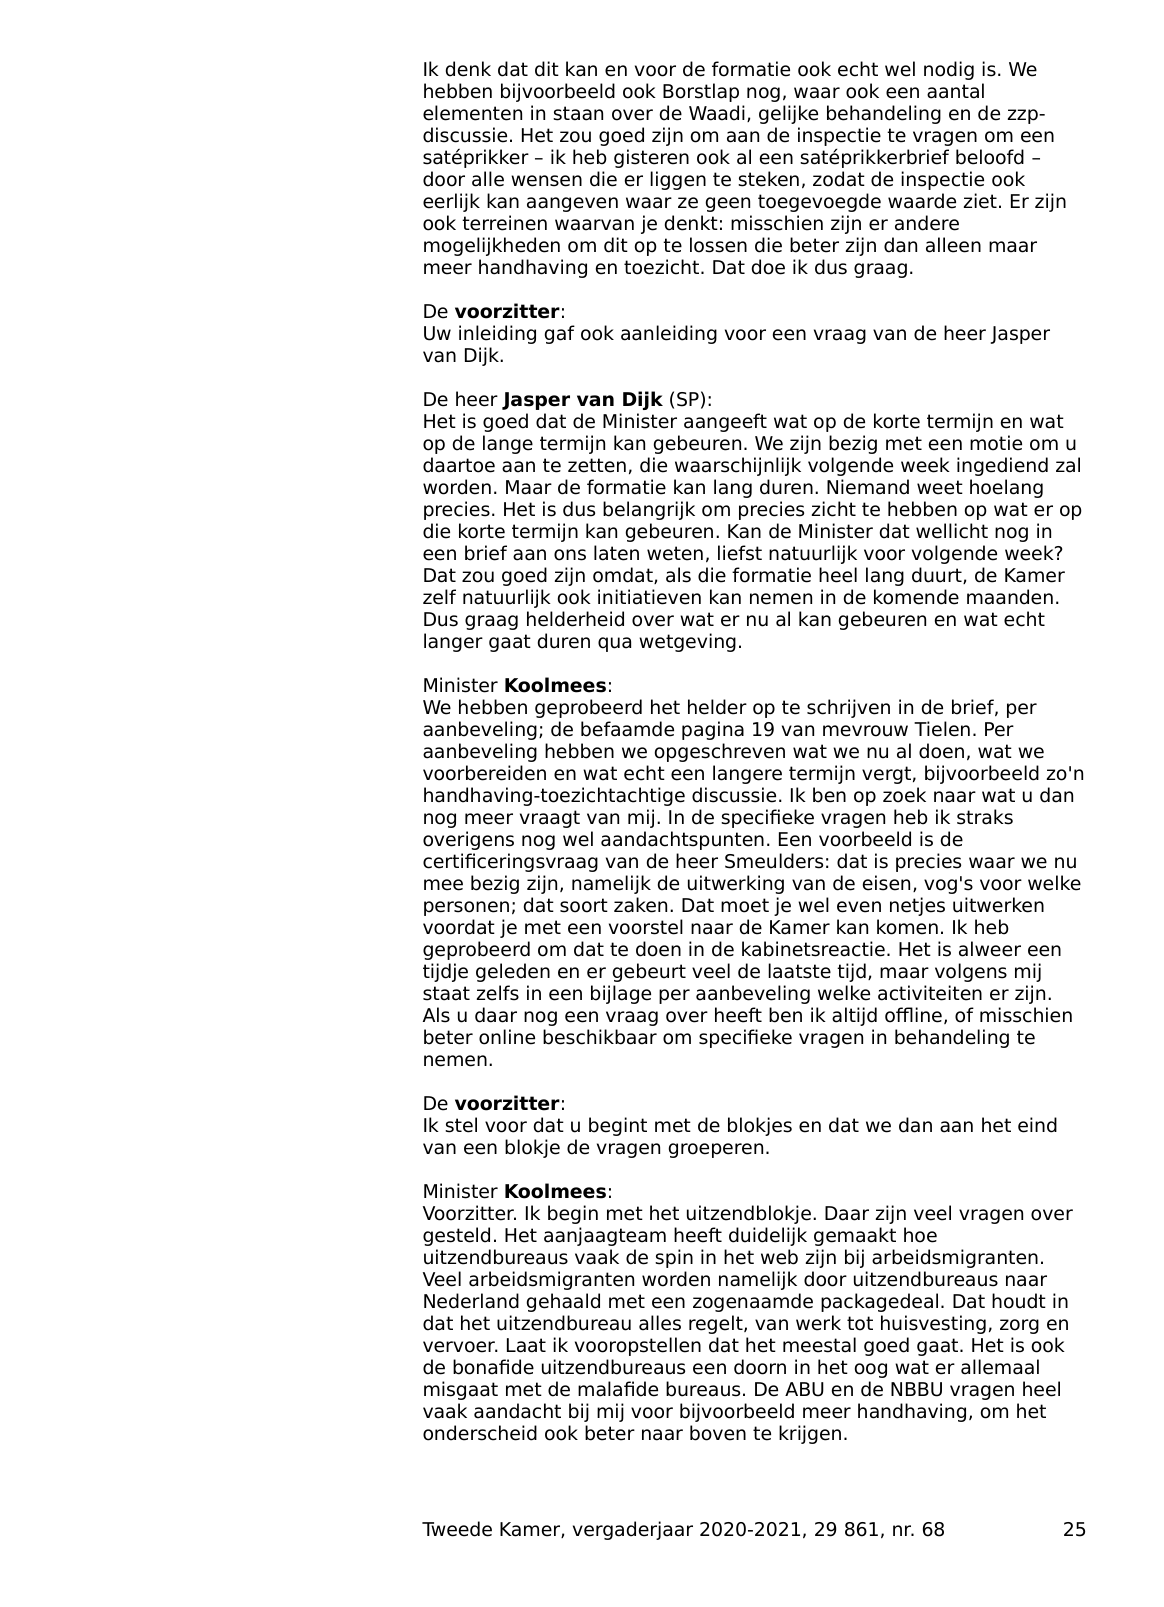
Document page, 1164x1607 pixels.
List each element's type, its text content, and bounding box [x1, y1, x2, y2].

text Minister Koolmees: [422, 675, 1087, 697]
text Ik denk dat dit kan en voor de formatie ook echt wel nodig is. We hebben bijvoorbeeld ook Borstlap nog, waar ook een aantal elementen in staan over de Waadi, gelijke behandeling en de zzp-discussie. Het zou goed zijn om aan de inspectie te vragen om een satéprikker – ik heb gisteren ook al een satéprikkerbrief beloofd – door alle wensen die er liggen te steken, zodat de inspectie ook eerlijk kan aangeven waar ze geen toegevoegde waarde ziet. Er zijn ook terreinen waarvan je denkt: misschien zijn er andere mogelijkheden om dit op te lossen die beter zijn dan alleen maar meer handhaving en toezicht. Dat doe ik dus graag. [422, 59, 1087, 279]
text We hebben geprobeerd het helder op te schrijven in de brief, per aanbeveling; de befaamde pagina 19 van mevrouw Tielen. Per aanbeveling hebben we opgeschreven wat we nu al doen, wat we voorbereiden en wat echt een langere termijn vergt, bijvoorbeeld zo'n handhaving-toezichtachtige discussie. Ik ben op zoek naar wat u dan nog meer vraagt van mij. In de specifieke vragen heb ik straks overigens nog wel aandachtspunten. Een voorbeeld is de certificeringsvraag van de heer Smeulders: dat is precies waar we nu mee bezig zijn, namelijk de uitwerking van de eisen, vog's voor welke personen; dat soort zaken. Dat moet je wel even netjes uitwerken voordat je met een voorstel naar de Kamer kan komen. Ik heb geprobeerd om dat te doen in de kabinetsreactie. Het is alweer een tijdje geleden en er gebeurt veel de laatste tijd, maar volgens mij staat zelfs in een bijlage per aanbeveling welke activiteiten er zijn. Als u daar nog een vraag over heeft ben ik altijd offline, of misschien beter online beschikbaar om specifieke vragen in behandeling te nemen. [422, 697, 1087, 1071]
text De heer Jasper van Dijk (SP): [422, 389, 1087, 411]
text Uw inleiding gaf ook aanleiding voor een vraag van de heer Jasper van Dijk. [422, 323, 1087, 367]
text Voorzitter. Ik begin met het uitzendblokje. Daar zijn veel vragen over gesteld. Het aanjaagteam heeft duidelijk gemaakt hoe uitzendbureaus vaak de spin in het web zijn bij arbeidsmigranten. Veel arbeidsmigranten worden namelijk door uitzendbureaus naar Nederland gehaald met een zogenaamde packagedeal. Dat houdt in dat het uitzendbureau alles regelt, van werk tot huisvesting, zorg en vervoer. Laat ik vooropstellen dat het meestal goed gaat. Het is ook de bonafide uitzendbureaus een doorn in het oog wat er allemaal misgaat met de malafide bureaus. De ABU en de NBBU vragen heel vaak aandacht bij mij voor bijvoorbeeld meer handhaving, om het onderscheid ook beter naar boven te krijgen. [422, 1203, 1087, 1445]
text Minister Koolmees: [422, 1181, 1087, 1203]
text Ik stel voor dat u begint met de blokjes en dat we dan aan het eind van een blokje de vragen groeperen. [422, 1115, 1087, 1159]
text De voorzitter: [422, 1093, 1087, 1115]
text De voorzitter: [422, 301, 1087, 323]
text Het is goed dat de Minister aangeeft wat op de korte termijn en wat op de lange termijn kan gebeuren. We zijn bezig met een motie om u daartoe aan te zetten, die waarschijnlijk volgende week ingediend zal worden. Maar de formatie kan lang duren. Niemand weet hoelang precies. Het is dus belangrijk om precies zicht te hebben op wat er op die korte termijn kan gebeuren. Kan de Minister dat wellicht nog in een brief aan ons laten weten, liefst natuurlijk voor volgende week? Dat zou goed zijn omdat, als die formatie heel lang duurt, de Kamer zelf natuurlijk ook initiatieven kan nemen in de komende maanden. Dus graag helderheid over wat er nu al kan gebeuren en wat echt langer gaat duren qua wetgeving. [422, 411, 1087, 653]
